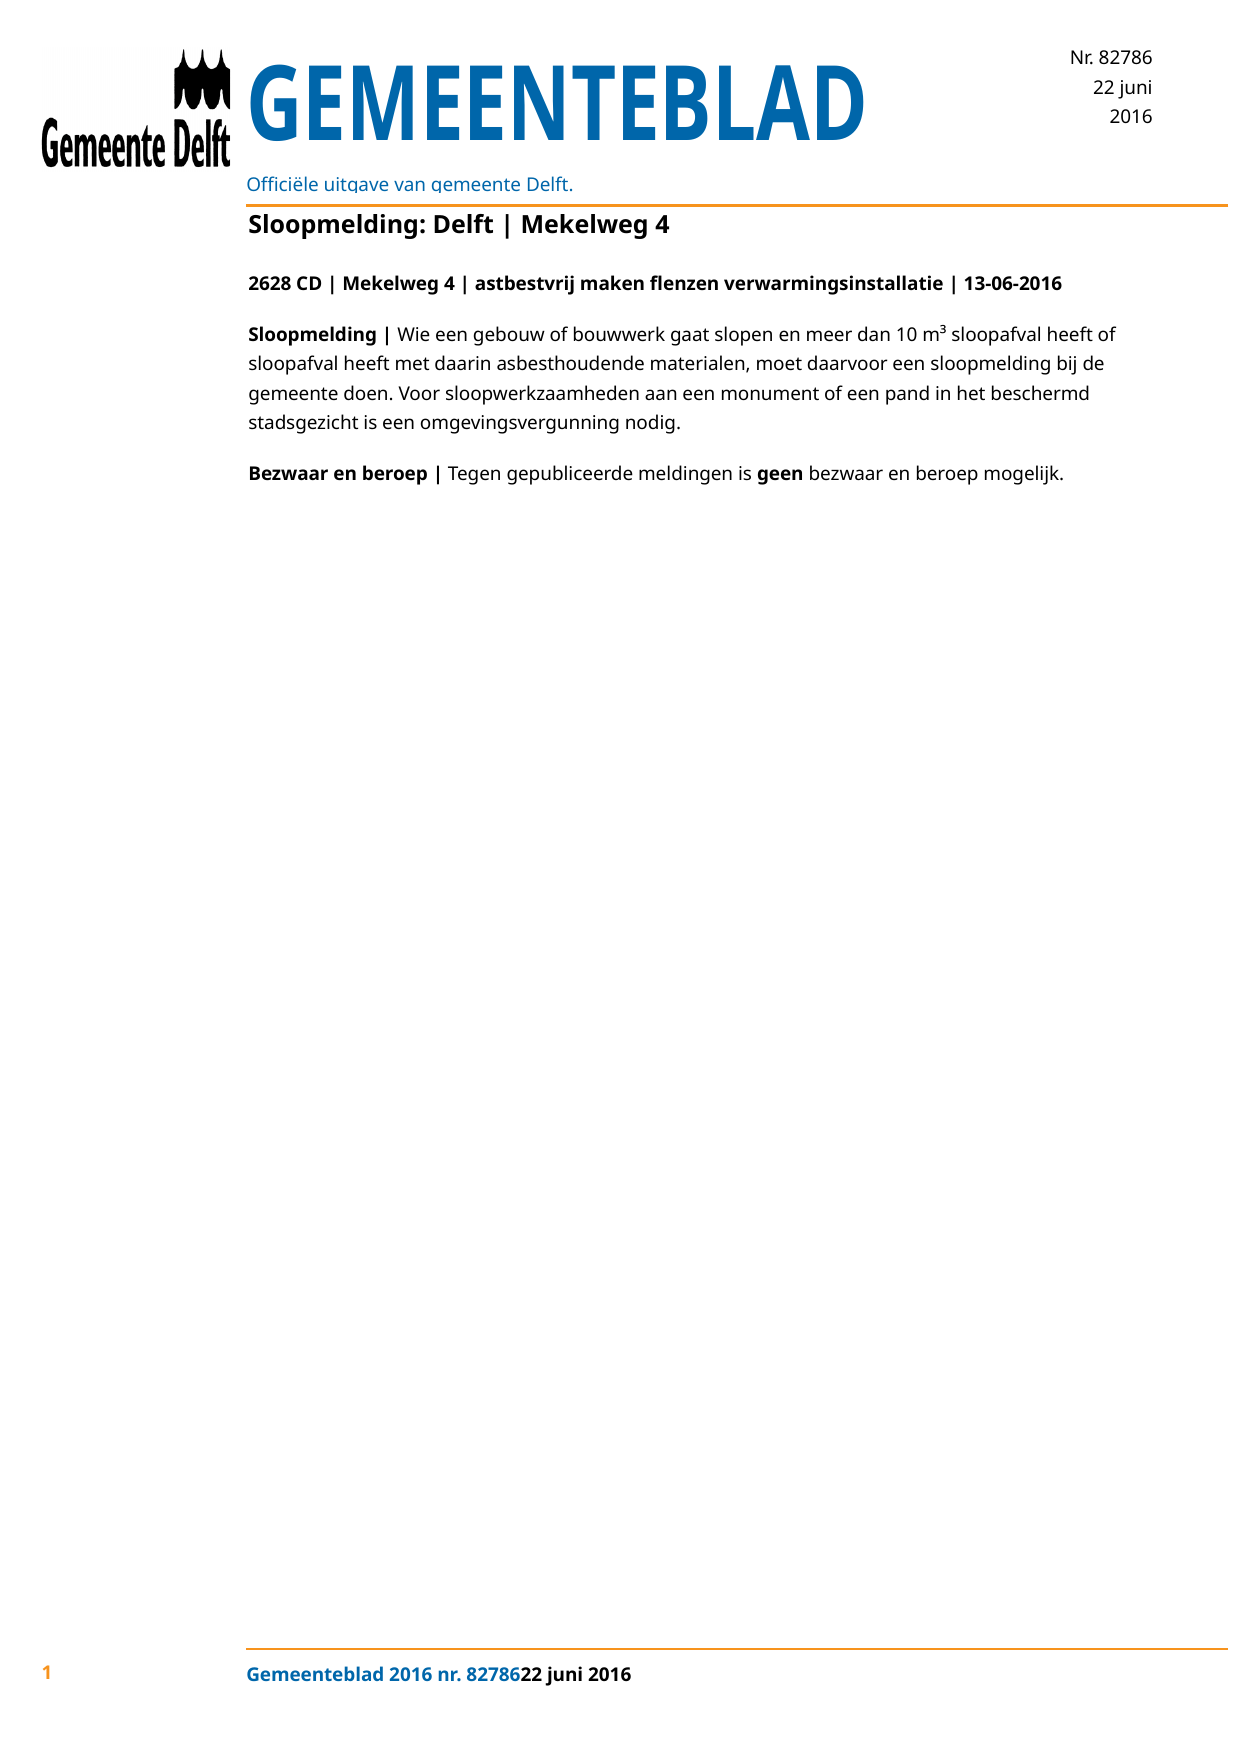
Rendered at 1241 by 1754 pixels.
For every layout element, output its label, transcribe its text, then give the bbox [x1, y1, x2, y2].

text Sloopmelding | Wie een gebouw of bouwwerk gaat slopen en meer dan 10 m³ sloopafval heeft of sloopafval heeft met daarin asbesthoudende materialen, moet daarvoor een sloopmelding bij de gemeente doen. Voor sloopwerkzaamheden aan een monument of een pand in het beschermd stadsgezicht is een omgevingsvergunning nodig. [248, 321, 1152, 435]
text 2628 CD | Mekelweg 4 | astbestvrij maken flenzen verwarmingsinstallatie | 13-06-2016 [248, 270, 1152, 296]
text Sloopmelding: Delft | Mekelweg 4 [248, 207, 1152, 241]
picture [41, 47, 231, 172]
text Bezwaar en beroep | Tegen gepubliceerde meldingen is geen bezwaar en beroep mogelijk. [248, 460, 1152, 486]
